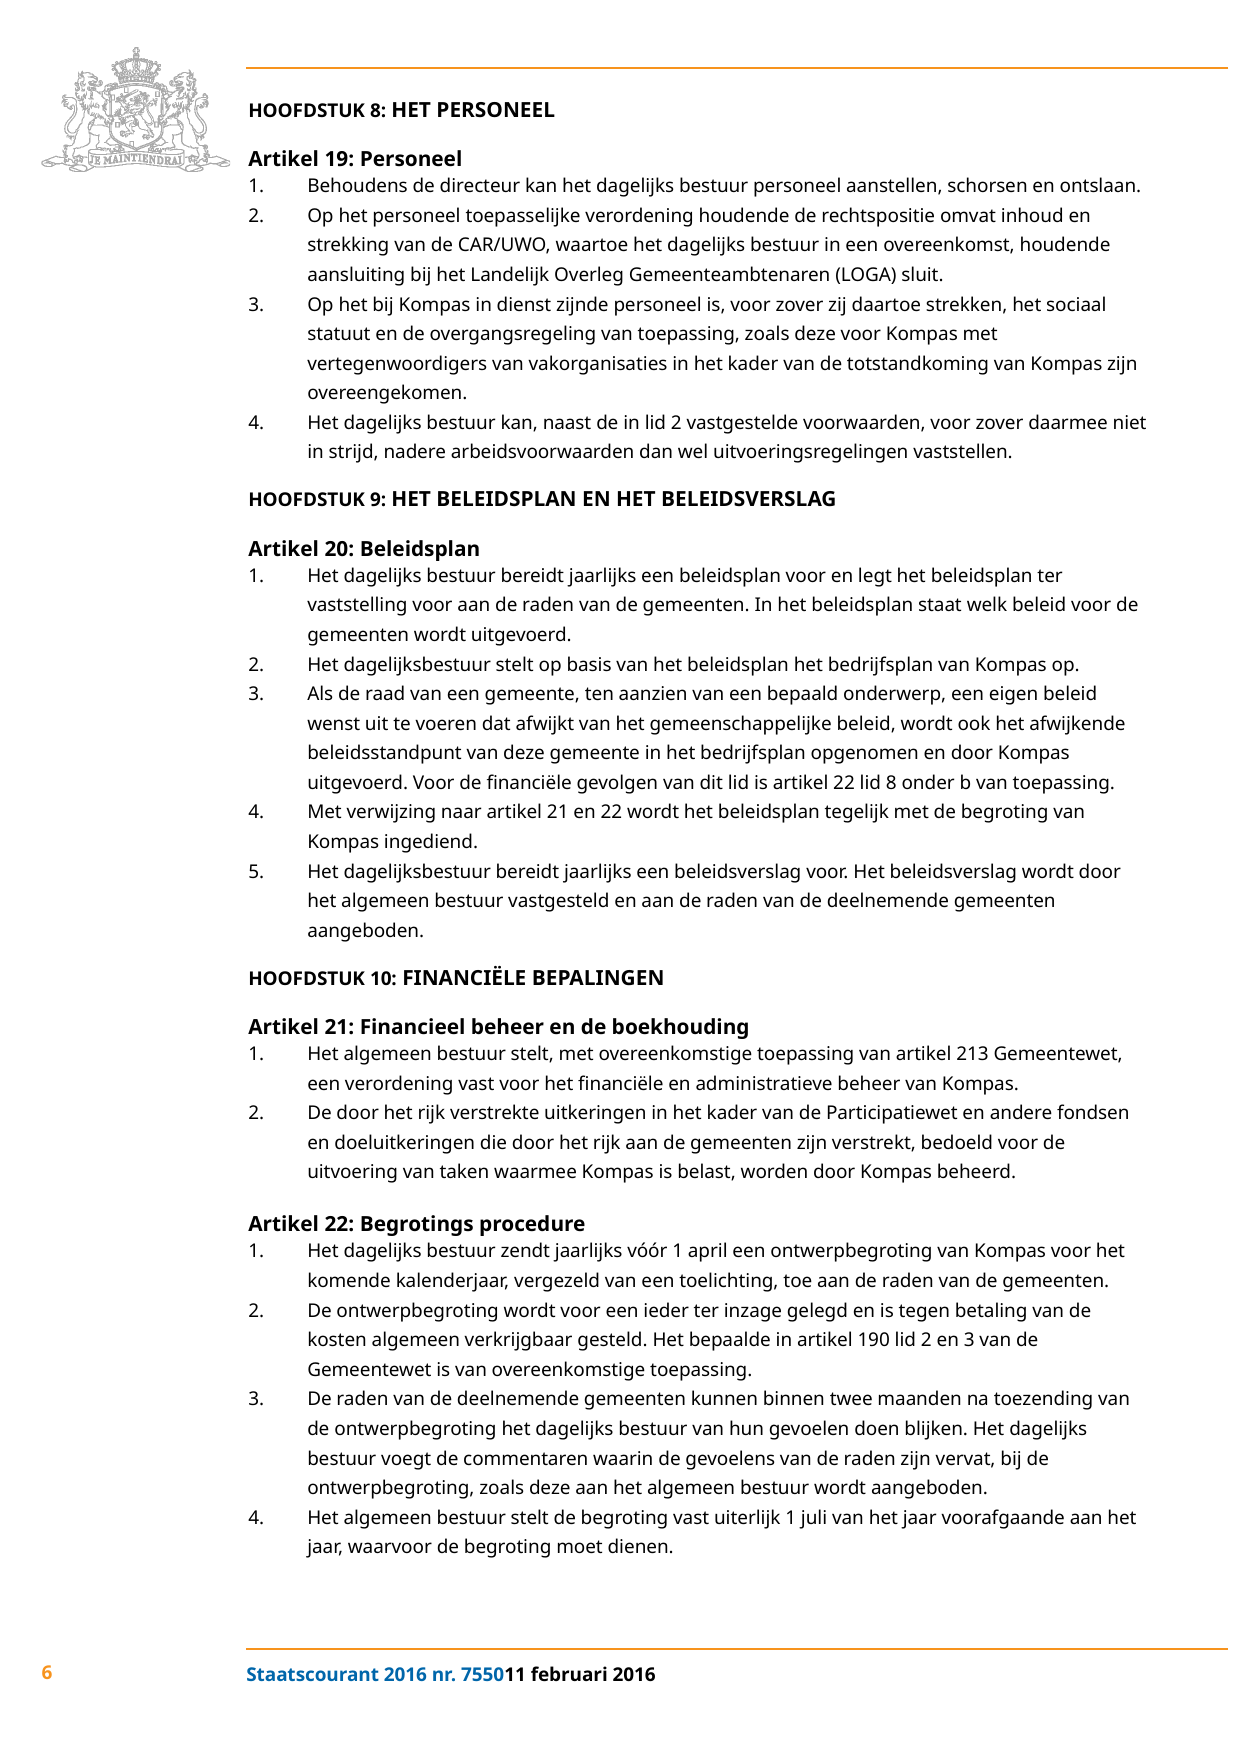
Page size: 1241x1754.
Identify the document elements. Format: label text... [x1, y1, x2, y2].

list Het dagelijks bestuur kan, naast de in lid 2 vastgestelde voorwaarden, voor zover daarmee niet in strijd, nadere arbeidsvoorwaarden dan wel uitvoeringsregelingen vaststellen. [248, 409, 1152, 464]
text Artikel 22: Begrotings procedure [248, 1209, 1152, 1238]
list Het algemeen bestuur stelt, met overeenkomstige toepassing van artikel 213 Gemeentewet, een verordening vast voor het financiële en administratieve beheer van Kompas. [248, 1040, 1152, 1096]
text HOOFDSTUK 10: FINANCIËLE BEPALINGEN [248, 963, 1152, 991]
list De door het rijk verstrekte uitkeringen in het kader van de Participatiewet en andere fondsen en doeluitkeringen die door het rijk aan de gemeenten zijn verstrekt, bedoeld voor de uitvoering van taken waarmee Kompas is belast, worden door Kompas beheerd. [248, 1099, 1152, 1184]
text Artikel 20: Beleidsplan [248, 534, 1152, 562]
list Op het bij Kompas in dienst zijnde personeel is, voor zover zij daartoe strekken, het sociaal statuut en de overgangsregeling van toepassing, zoals deze voor Kompas met vertegenwoordigers van vakorganisaties in het kader van de totstandkoming van Kompas zijn overeengekomen. [248, 291, 1152, 405]
list De raden van de deelnemende gemeenten kunnen binnen twee maanden na toezending van de ontwerpbegroting het dagelijks bestuur van hun gevoelen doen blijken. Het dagelijks bestuur voegt de commentaren waarin de gevoelens van de raden zijn vervat, bij de ontwerpbegroting, zoals deze aan het algemeen bestuur wordt aangeboden. [248, 1386, 1152, 1500]
list Met verwijzing naar artikel 21 en 22 wordt het beleidsplan tegelijk met de begroting van Kompas ingediend. [248, 799, 1152, 854]
list Als de raad van een gemeente, ten aanzien van een bepaald onderwerp, een eigen beleid wenst uit te voeren dat afwijkt van het gemeenschappelijke beleid, wordt ook het afwijkende beleidsstandpunt van deze gemeente in het bedrijfsplan opgenomen en door Kompas uitgevoerd. Voor de financiële gevolgen van dit lid is artikel 22 lid 8 onder b van toepassing. [248, 680, 1152, 795]
text HOOFDSTUK 9: HET BELEIDSPLAN EN HET BELEIDSVERSLAG [248, 484, 1152, 513]
text Artikel 19: Personeel [248, 144, 1152, 172]
text Artikel 21: Financieel beheer en de boekhouding [248, 1012, 1152, 1040]
list Het dagelijksbestuur bereidt jaarlijks een beleidsverslag voor. Het beleidsverslag wordt door het algemeen bestuur vastgesteld en aan de raden van de deelnemende gemeenten aangeboden. [248, 858, 1152, 943]
list Het dagelijks bestuur bereidt jaarlijks een beleidsplan voor en legt het beleidsplan ter vaststelling voor aan de raden van de gemeenten. In het beleidsplan staat welk beleid voor de gemeenten wordt uitgevoerd. [248, 562, 1152, 647]
list Het dagelijksbestuur stelt op basis van het beleidsplan het bedrijfsplan van Kompas op. [248, 651, 1152, 677]
picture [41, 47, 231, 172]
list Op het personeel toepasselijke verordening houdende de rechtspositie omvat inhoud en strekking van de CAR/UWO, waartoe het dagelijks bestuur in een overeenkomst, houdende aansluiting bij het Landelijk Overleg Gemeenteambtenaren (LOGA) sluit. [248, 202, 1152, 287]
list Het algemeen bestuur stelt de begroting vast uiterlijk 1 juli van het jaar voorafgaande aan het jaar, waarvoor de begroting moet dienen. [248, 1504, 1152, 1559]
text HOOFDSTUK 8: HET PERSONEEL [248, 95, 1152, 123]
list Het dagelijks bestuur zendt jaarlijks vóór 1 april een ontwerpbegroting van Kompas voor het komende kalenderjaar, vergezeld van een toelichting, toe aan de raden van de gemeenten. [248, 1238, 1152, 1293]
list Behoudens de directeur kan het dagelijks bestuur personeel aanstellen, schorsen en ontslaan. [248, 172, 1152, 198]
list De ontwerpbegroting wordt voor een ieder ter inzage gelegd en is tegen betaling van de kosten algemeen verkrijgbaar gesteld. Het bepaalde in artikel 190 lid 2 en 3 van de Gemeentewet is van overeenkomstige toepassing. [248, 1297, 1152, 1382]
